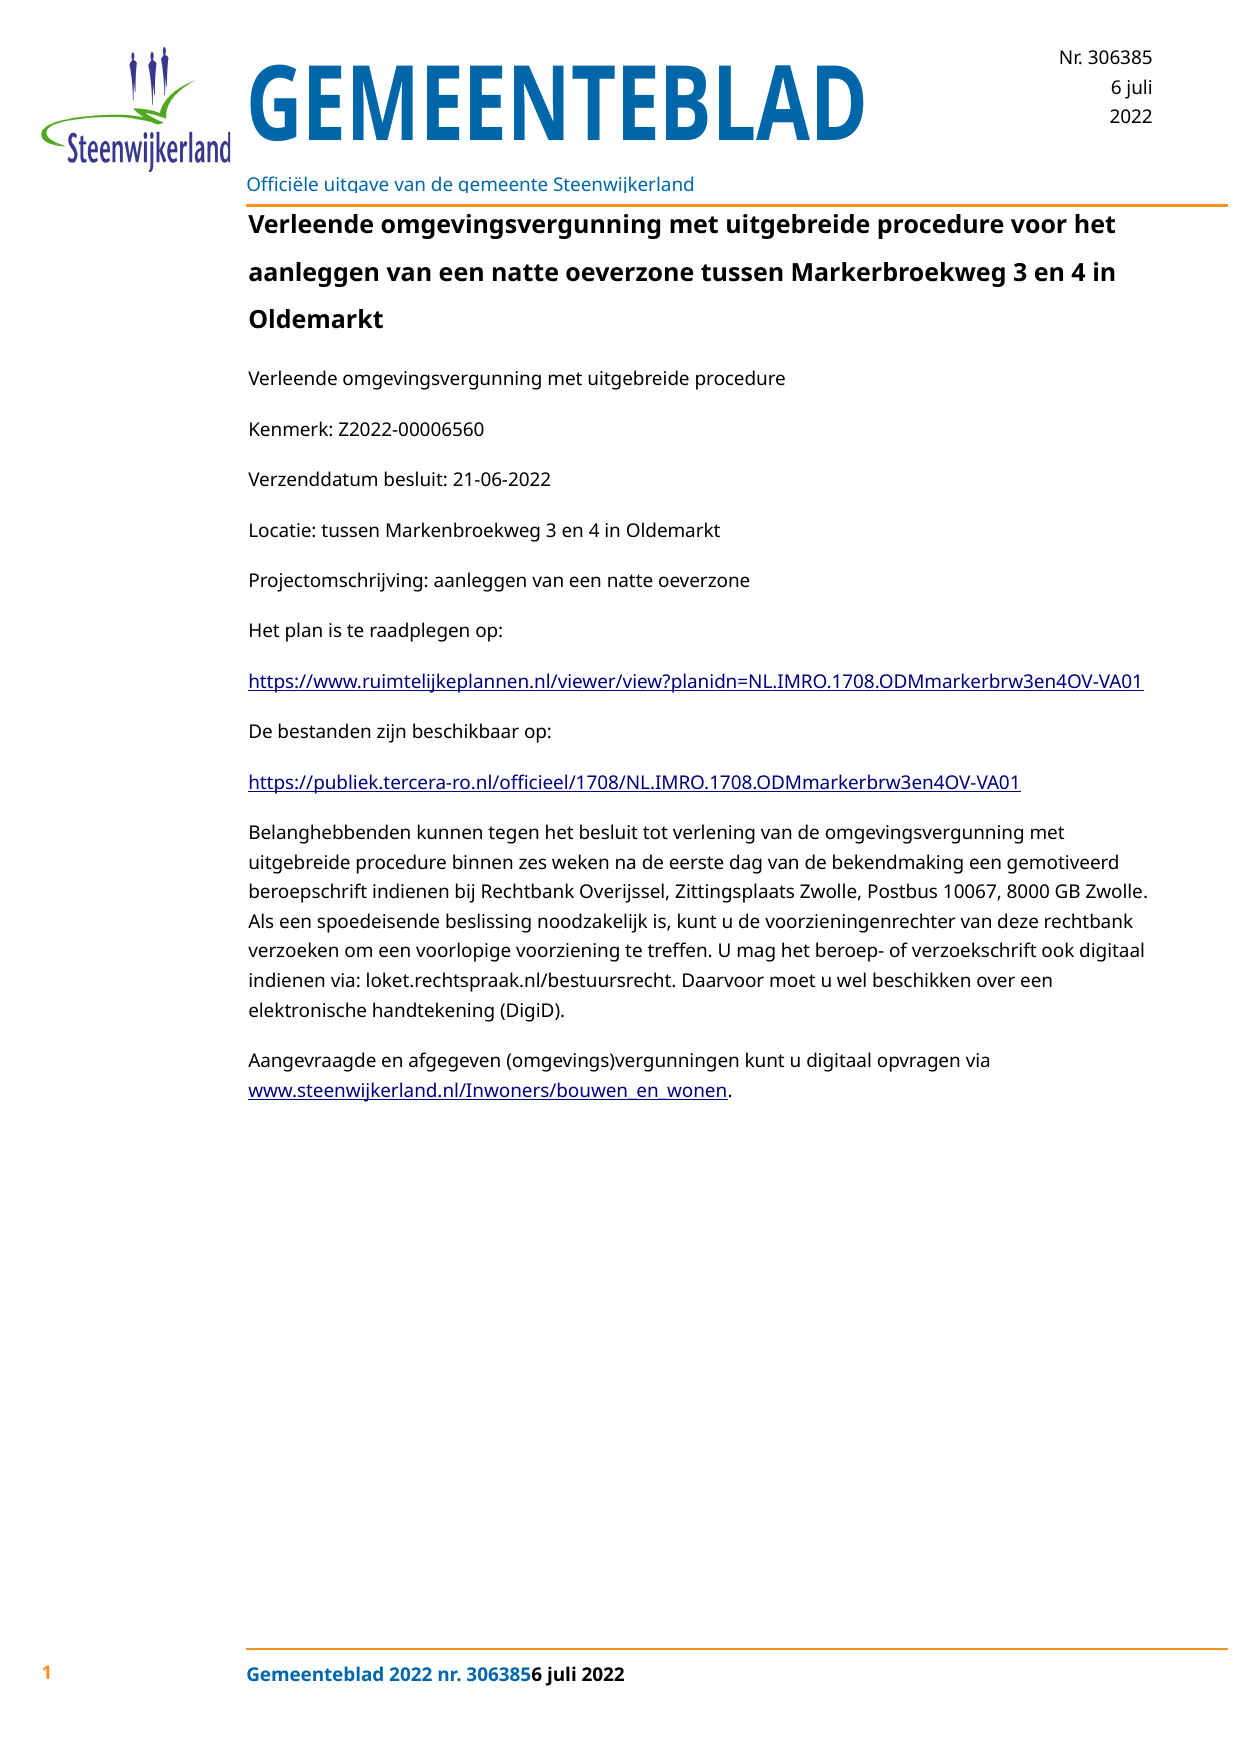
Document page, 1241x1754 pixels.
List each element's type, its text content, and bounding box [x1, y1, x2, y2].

text https://publiek.tercera-ro.nl/officieel/1708/NL.IMRO.1708.ODMmarkerbrw3en4OV-VA01 [248, 769, 1152, 794]
text Het plan is te raadplegen op: [248, 618, 1152, 643]
text De bestanden zijn beschikbaar op: [248, 718, 1152, 744]
text Aangevraagde en afgegeven (omgevings)vergunningen kunt u digitaal opvragen via www.steenwijkerland.nl/Inwoners/bouwen_en_wonen. [248, 1047, 1152, 1102]
picture [41, 47, 231, 172]
text Projectomschrijving: aanleggen van een natte oeverzone [248, 567, 1152, 593]
text Kenmerk: Z2022-00006560 [248, 416, 1152, 442]
text Belanghebbenden kunnen tegen het besluit tot verlening van de omgevingsvergunning met uitgebreide procedure binnen zes weken na de eerste dag van de bekendmaking een gemotiveerd beroepschrift indienen bij Rechtbank Overijssel, Zittingsplaats Zwolle, Postbus 10067, 8000 GB Zwolle. Als een spoedeisende beslissing noodzakelijk is, kunt u de voorzieningenrechter van deze rechtbank verzoeken om een voorlopige voorziening te treffen. U mag het beroep- of verzoekschrift ook digitaal indienen via: loket.rechtspraak.nl/bestuursrecht. Daarvoor moet u wel beschikken over een elektronische handtekening (DigiD). [248, 819, 1152, 1022]
text Verzenddatum besluit: 21-06-2022 [248, 466, 1152, 492]
text Verleende omgevingsvergunning met uitgebreide procedure [248, 366, 1152, 391]
text https://www.ruimtelijkeplannen.nl/viewer/view?planidn=NL.IMRO.1708.ODMmarkerbrw3en4OV-VA01 [248, 668, 1152, 694]
text Verleende omgevingsvergunning met uitgebreide procedure voor het aanleggen van een natte oeverzone tussen Markerbroekweg 3 en 4 in Oldemarkt [248, 207, 1152, 336]
text Locatie: tussen Markenbroekweg 3 en 4 in Oldemarkt [248, 517, 1152, 542]
